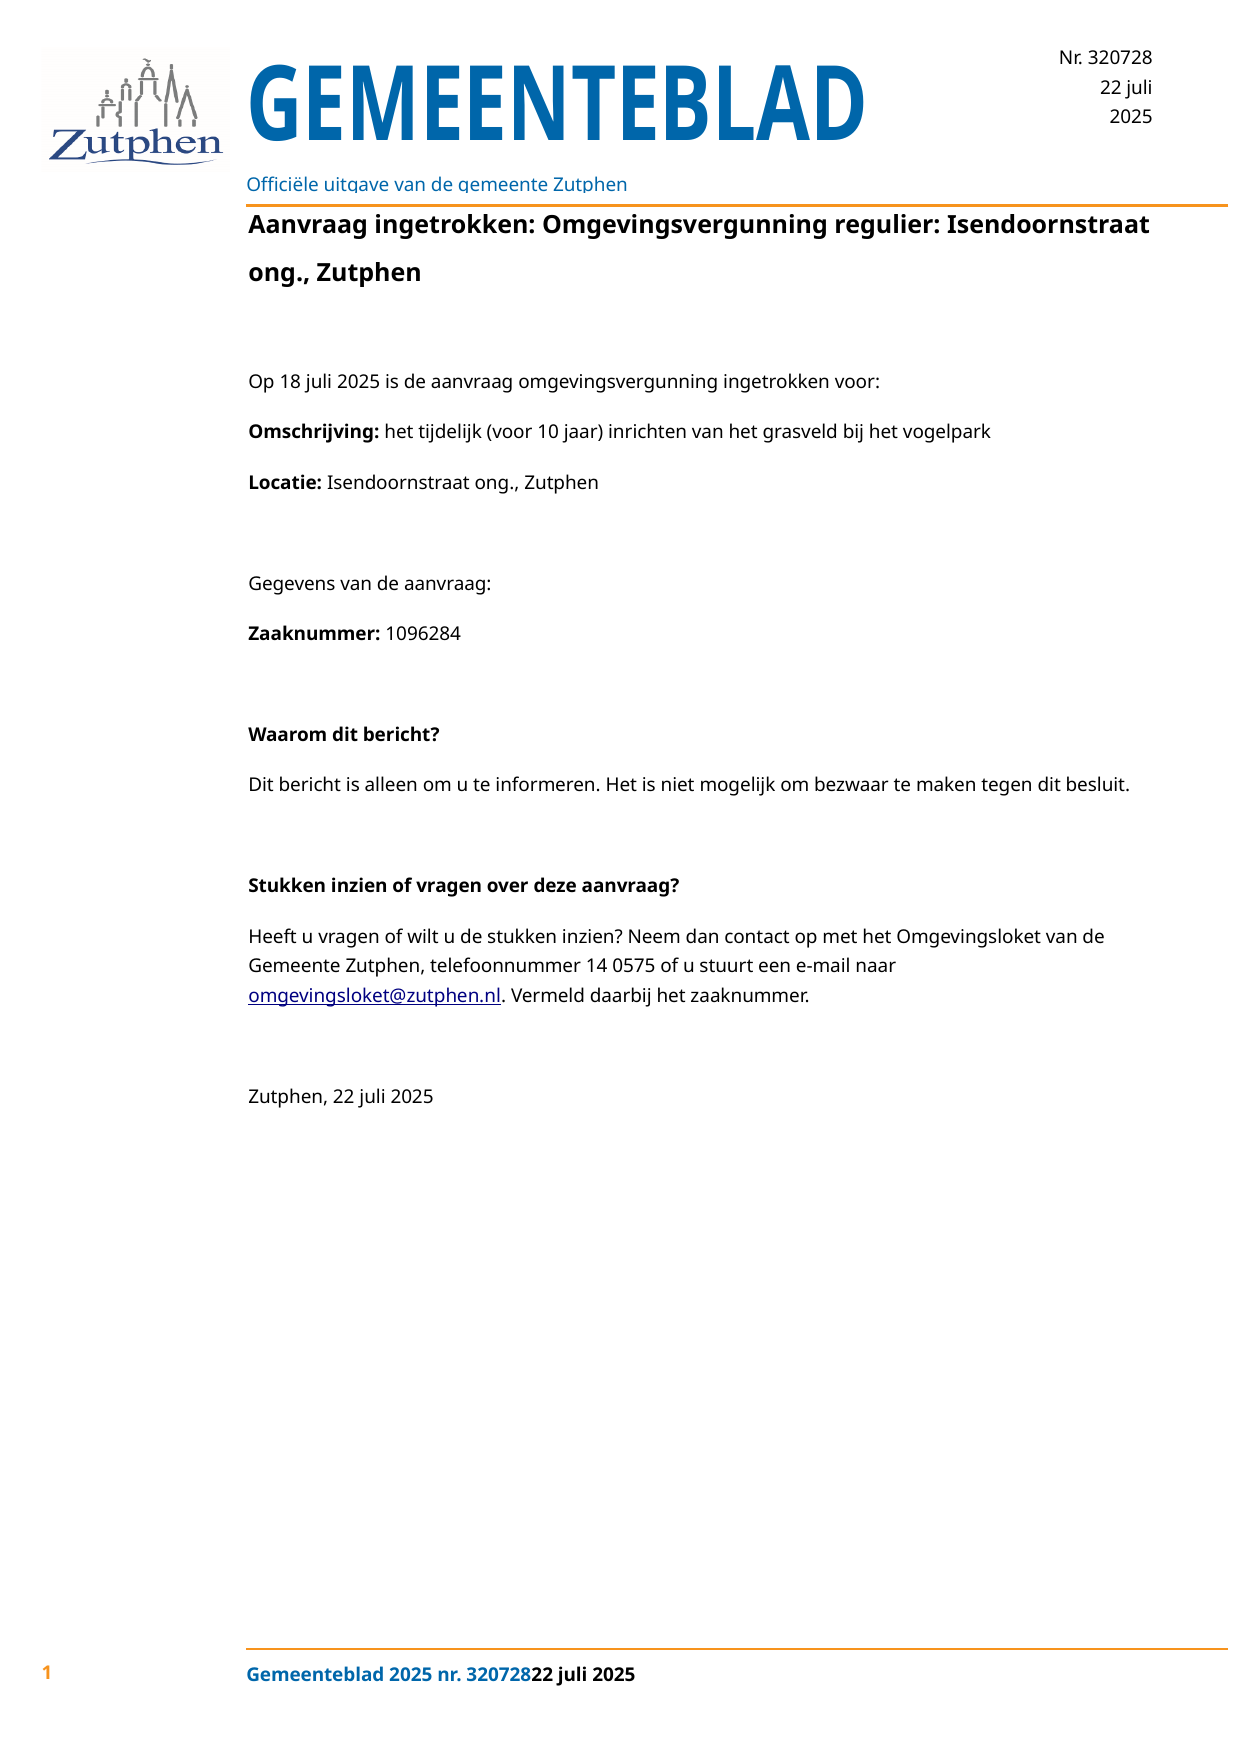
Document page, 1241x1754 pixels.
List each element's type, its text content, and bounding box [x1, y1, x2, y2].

text Zutphen, 22 juli 2025 [248, 1083, 1152, 1109]
text Heeft u vragen of wilt u de stukken inzien? Neem dan contact op met het Omgevingsloket van de Gemeente Zutphen, telefoonnummer 14 0575 of u stuurt een e-mail naar omgevingsloket@zutphen.nl. Vermeld daarbij het zaaknummer. [248, 923, 1152, 1008]
text Locatie: Isendoornstraat ong., Zutphen [248, 469, 1152, 495]
text Gegevens van de aanvraag: [248, 570, 1152, 596]
text Zaaknummer: 1096284 [248, 620, 1152, 646]
text Aanvraag ingetrokken: Omgevingsvergunning regulier: Isendoornstraat ong., Zutphen [248, 207, 1152, 288]
text Waarom dit bericht? [248, 721, 1152, 747]
text Omschrijving: het tijdelijk (voor 10 jaar) inrichten van het grasveld bij het vogelpark [248, 419, 1152, 444]
picture [41, 47, 231, 172]
text Op 18 juli 2025 is de aanvraag omgevingsvergunning ingetrokken voor: [248, 368, 1152, 394]
text Stukken inzien of vragen over deze aanvraag? [248, 872, 1152, 898]
text Dit bericht is alleen om u te informeren. Het is niet mogelijk om bezwaar te maken tegen dit besluit. [248, 772, 1152, 797]
